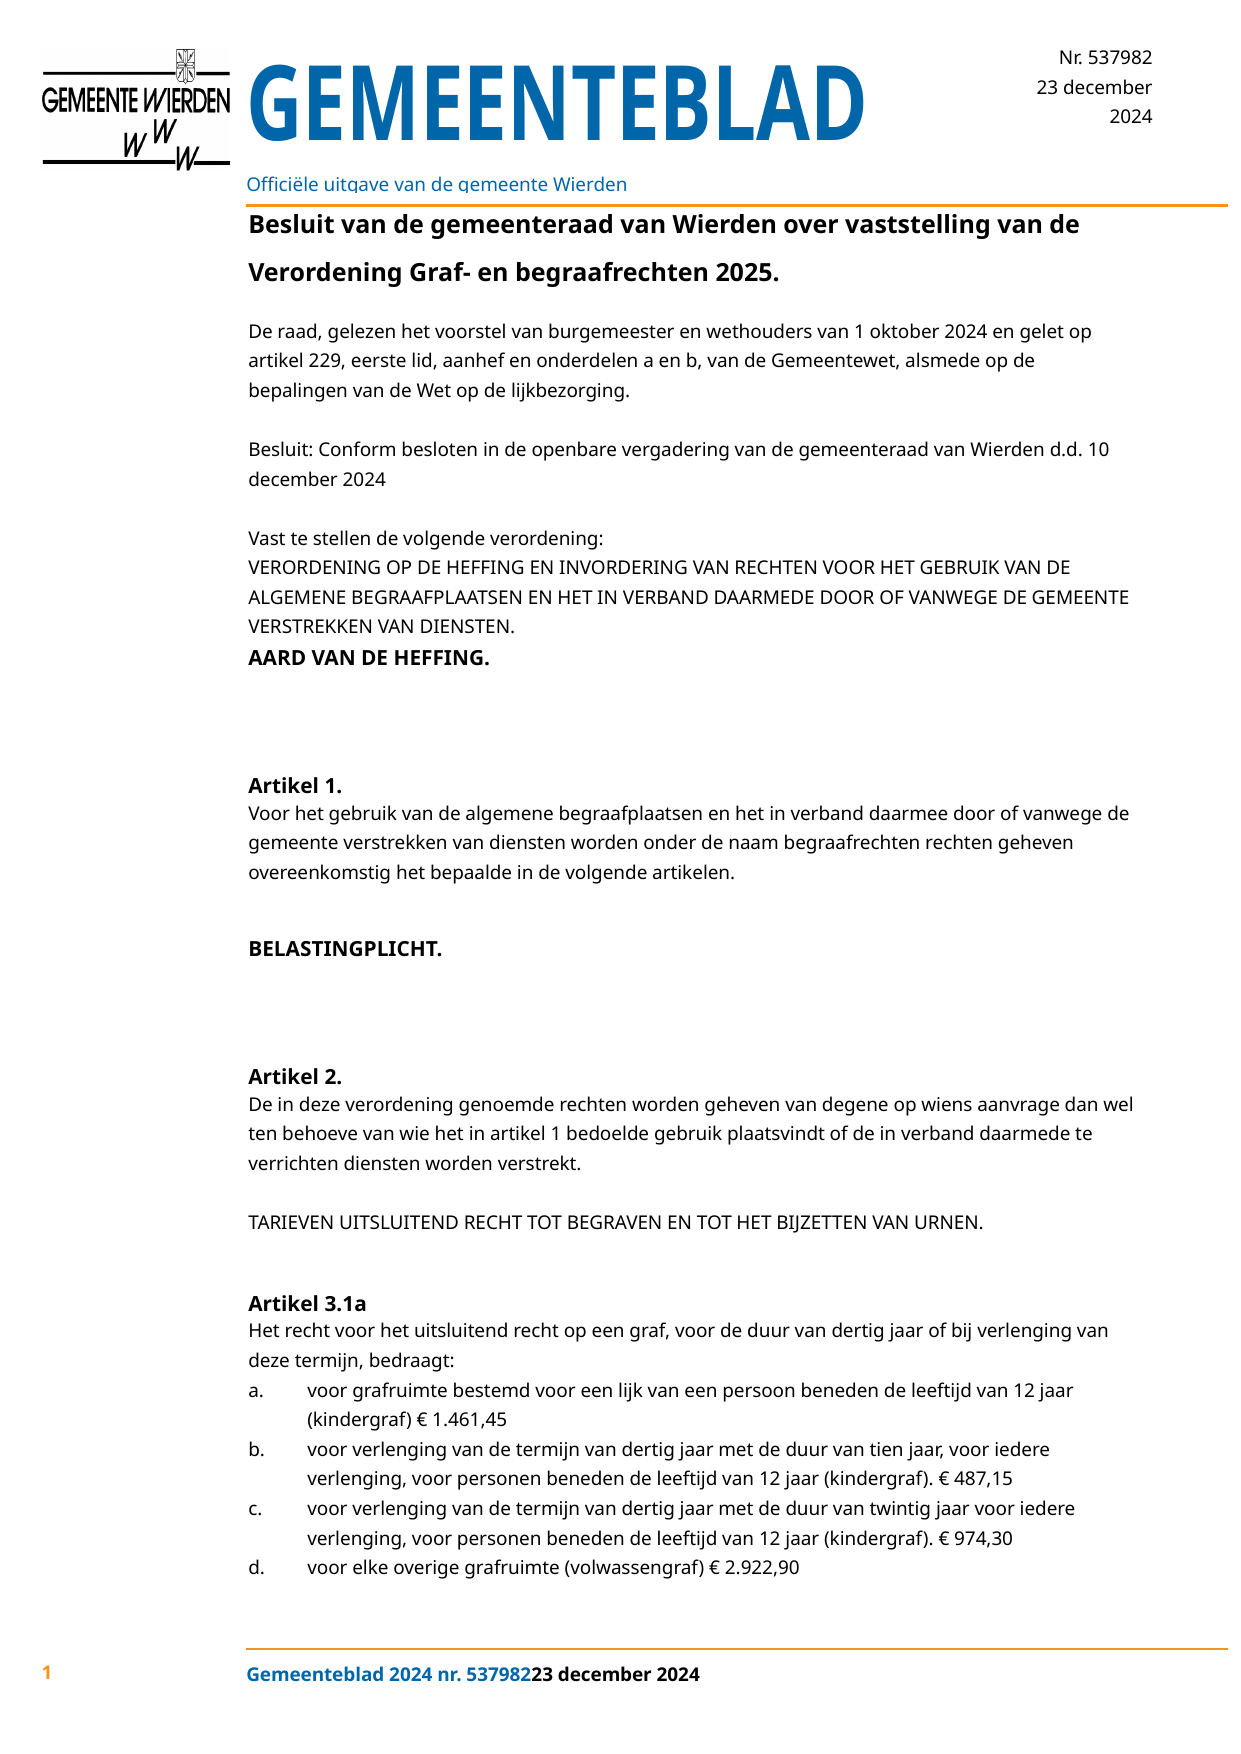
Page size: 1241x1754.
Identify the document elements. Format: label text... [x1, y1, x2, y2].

list voor verlenging van de termijn van dertig jaar met de duur van tien jaar, voor iedere verlenging, voor personen beneden de leeftijd van 12 jaar (kindergraf). € 487,15 [248, 1436, 1152, 1491]
text Artikel 3.1a [248, 1289, 1152, 1318]
text De in deze verordening genoemde rechten worden geheven van degene op wiens aanvrage dan wel ten behoeve van wie het in artikel 1 bedoelde gebruik plaatsvindt of de in verband daarmede te verrichten diensten worden verstrekt. [248, 1091, 1152, 1176]
text Artikel 1. [248, 771, 1152, 800]
text VERORDENING OP DE HEFFING EN INVORDERING VAN RECHTEN VOOR HET GEBRUIK VAN DE ALGEMENE BEGRAAFPLAATSEN EN HET IN VERBAND DAARMEDE DOOR OF VANWEGE DE GEMEENTE VERSTREKKEN VAN DIENSTEN. [248, 554, 1152, 639]
text bepalingen van de Wet op de lijkbezorging. [248, 377, 1152, 403]
list voor verlenging van de termijn van dertig jaar met de duur van twintig jaar voor iedere verlenging, voor personen beneden de leeftijd van 12 jaar (kindergraf). € 974,30 [248, 1495, 1152, 1550]
text Besluit van de gemeenteraad van Wierden over vaststelling van de Verordening Graf- en begraafrechten 2025. [248, 207, 1152, 288]
text BELASTINGPLICHT. [248, 934, 1152, 963]
list voor elke overige grafruimte (volwassengraf) € 2.922,90 [248, 1554, 1152, 1580]
picture [41, 47, 231, 172]
text Besluit: Conform besloten in de openbare vergadering van de gemeenteraad van Wierden d.d. 10 december 2024 [248, 436, 1152, 492]
text Artikel 2. [248, 1062, 1152, 1091]
text Het recht voor het uitsluitend recht op een graf, voor de duur van dertig jaar of bij verlenging van deze termijn, bedraagt: [248, 1318, 1152, 1373]
list voor grafruimte bestemd voor een lijk van een persoon beneden de leeftijd van 12 jaar (kindergraf) € 1.461,45 [248, 1377, 1152, 1432]
text AARD VAN DE HEFFING. [248, 643, 1152, 672]
text TARIEVEN UITSLUITEND RECHT TOT BEGRAVEN EN TOT HET BIJZETTEN VAN URNEN. [248, 1209, 1152, 1235]
text Vast te stellen de volgende verordening: [248, 525, 1152, 551]
text Voor het gebruik van de algemene begraafplaatsen en het in verband daarmee door of vanwege de gemeente verstrekken van diensten worden onder de naam begraafrechten rechten geheven overeenkomstig het bepaalde in de volgende artikelen. [248, 800, 1152, 885]
text De raad, gelezen het voorstel van burgemeester en wethouders van 1 oktober 2024 en gelet op artikel 229, eerste lid, aanhef en onderdelen a en b, van de Gemeentewet, alsmede op de [248, 318, 1152, 373]
